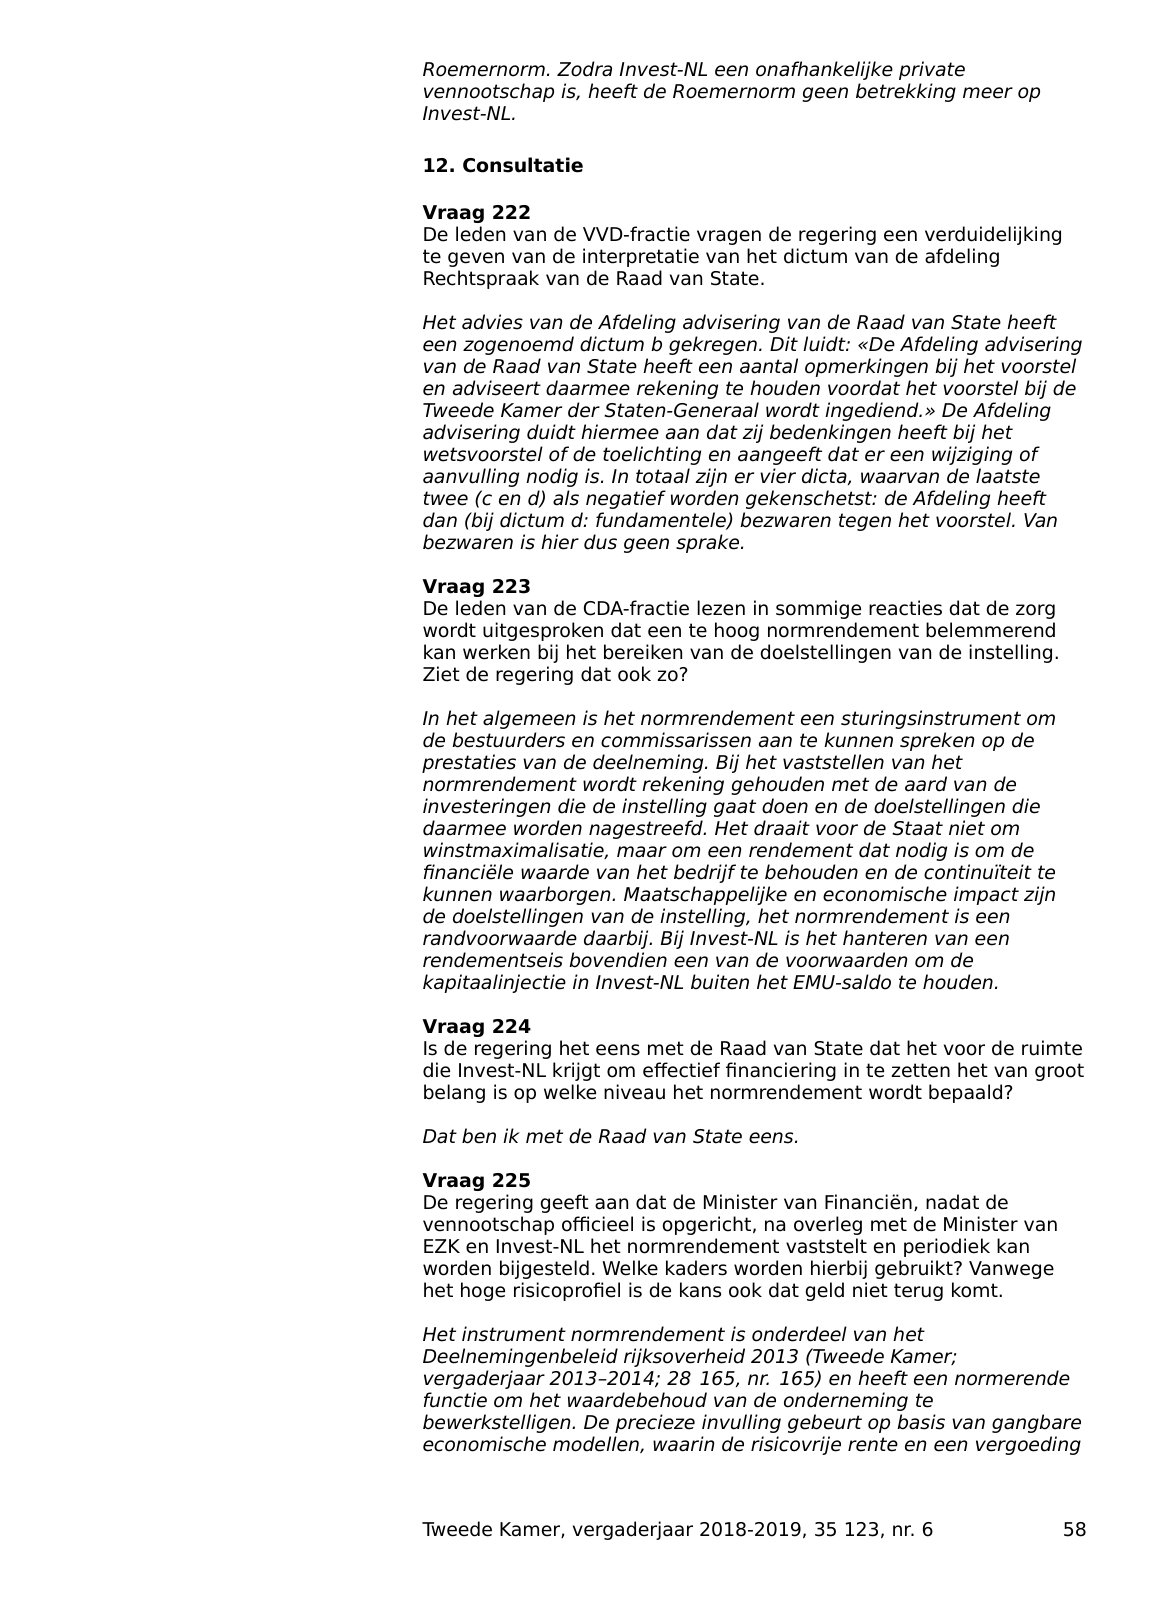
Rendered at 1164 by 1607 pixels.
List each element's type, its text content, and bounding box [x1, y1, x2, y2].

subtitle 12. Consultatie [422, 155, 1087, 177]
text De leden van de VVD-fractie vragen de regering een verduidelijking te geven van de interpretatie van het dictum van de afdeling Rechtspraak van de Raad van State. [422, 224, 1087, 290]
text De leden van de CDA-fractie lezen in sommige reacties dat de zorg wordt uitgesproken dat een te hoog normrendement belemmerend kan werken bij het bereiken van de doelstellingen van de instelling. Ziet de regering dat ook zo? [422, 598, 1087, 686]
text Vraag 224 [422, 1016, 1087, 1038]
text Vraag 222 [422, 202, 1087, 224]
text Dat ben ik met de Raad van State eens. [422, 1126, 1087, 1148]
text In het algemeen is het normrendement een sturingsinstrument om de bestuurders en commissarissen aan te kunnen spreken op de prestaties van de deelneming. Bij het vaststellen van het normrendement wordt rekening gehouden met de aard van de investeringen die de instelling gaat doen en de doelstellingen die daarmee worden nagestreefd. Het draait voor de Staat niet om winstmaximalisatie, maar om een rendement dat nodig is om de financiële waarde van het bedrijf te behouden en de continuïteit te kunnen waarborgen. Maatschappelijke en economische impact zijn de doelstellingen van de instelling, het normrendement is een randvoorwaarde daarbij. Bij Invest-NL is het hanteren van een rendementseis bovendien een van de voorwaarden om de kapitaalinjectie in Invest-NL buiten het EMU-saldo te houden. [422, 708, 1087, 994]
text Het instrument normrendement is onderdeel van het Deelnemingenbeleid rijksoverheid 2013 (Tweede Kamer; vergaderjaar 2013–2014; 28 165, nr. 165) en heeft een normerende functie om het waardebehoud van de onderneming te bewerkstelligen. De precieze invulling gebeurt op basis van gangbare economische modellen, waarin de risicovrije rente en een vergoeding [422, 1324, 1087, 1456]
text De regering geeft aan dat de Minister van Financiën, nadat de vennootschap officieel is opgericht, na overleg met de Minister van EZK en Invest-NL het normrendement vaststelt en periodiek kan worden bijgesteld. Welke kaders worden hierbij gebruikt? Vanwege het hoge risicoprofiel is de kans ook dat geld niet terug komt. [422, 1192, 1087, 1302]
text Roemernorm. Zodra Invest-NL een onafhankelijke private vennootschap is, heeft de Roemernorm geen betrekking meer op Invest-NL. [422, 59, 1087, 125]
text Vraag 223 [422, 576, 1087, 598]
text Het advies van de Afdeling advisering van de Raad van State heeft een zogenoemd dictum b gekregen. Dit luidt: «De Afdeling advisering van de Raad van State heeft een aantal opmerkingen bij het voorstel en adviseert daarmee rekening te houden voordat het voorstel bij de Tweede Kamer der Staten-Generaal wordt ingediend.» De Afdeling advisering duidt hiermee aan dat zij bedenkingen heeft bij het wetsvoorstel of de toelichting en aangeeft dat er een wijziging of aanvulling nodig is. In totaal zijn er vier dicta, waarvan de laatste twee (c en d) als negatief worden gekenschetst: de Afdeling heeft dan (bij dictum d: fundamentele) bezwaren tegen het voorstel. Van bezwaren is hier dus geen sprake. [422, 312, 1087, 554]
text Vraag 225 [422, 1170, 1087, 1192]
text Is de regering het eens met de Raad van State dat het voor de ruimte die Invest-NL krijgt om effectief financiering in te zetten het van groot belang is op welke niveau het normrendement wordt bepaald? [422, 1038, 1087, 1104]
